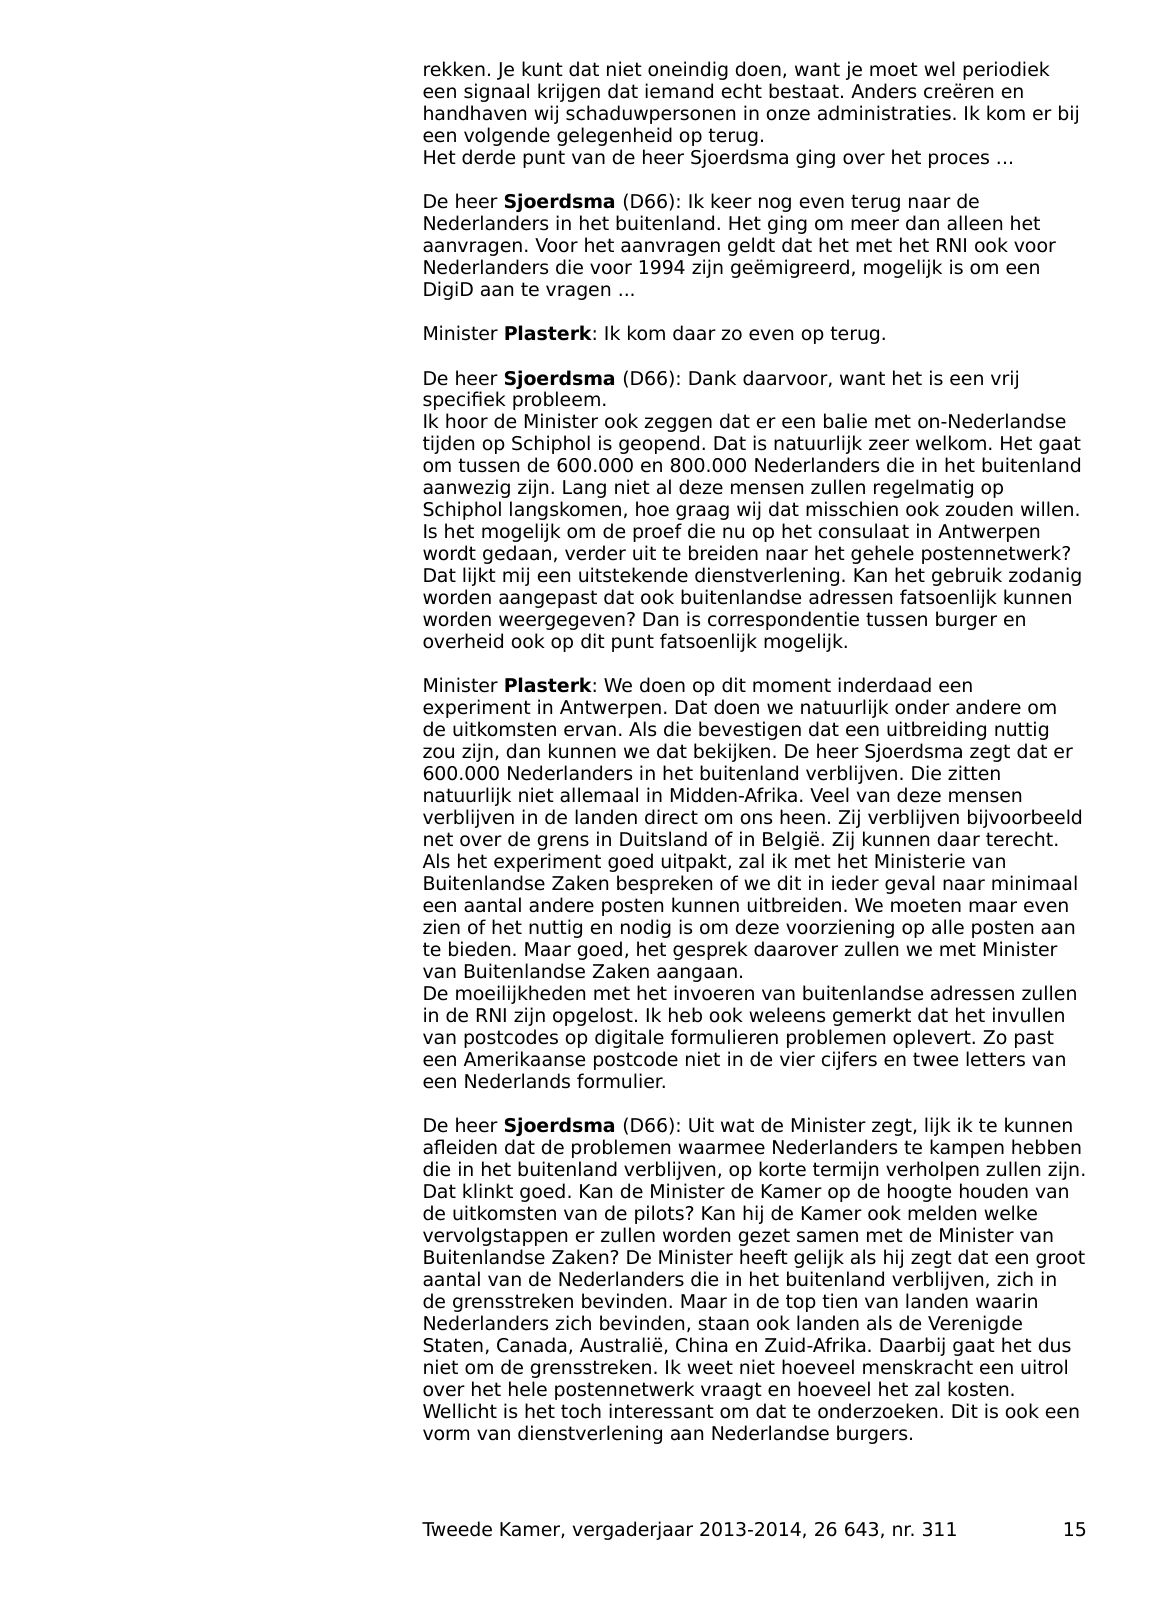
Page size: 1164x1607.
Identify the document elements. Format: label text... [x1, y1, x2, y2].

text De heer Sjoerdsma (D66): Ik keer nog even terug naar de Nederlanders in het buitenland. Het ging om meer dan alleen het aanvragen. Voor het aanvragen geldt dat het met het RNI ook voor Nederlanders die voor 1994 zijn geëmigreerd, mogelijk is om een DigiD aan te vragen ... [422, 191, 1087, 301]
text De moeilijkheden met het invoeren van buitenlandse adressen zullen in de RNI zijn opgelost. Ik heb ook weleens gemerkt dat het invullen van postcodes op digitale formulieren problemen oplevert. Zo past een Amerikaanse postcode niet in de vier cijfers en twee letters van een Nederlands formulier. [422, 983, 1087, 1093]
text De heer Sjoerdsma (D66): Dank daarvoor, want het is een vrij specifiek probleem. [422, 367, 1087, 411]
text Ik hoor de Minister ook zeggen dat er een balie met on-Nederlandse tijden op Schiphol is geopend. Dat is natuurlijk zeer welkom. Het gaat om tussen de 600.000 en 800.000 Nederlanders die in het buitenland aanwezig zijn. Lang niet al deze mensen zullen regelmatig op Schiphol langskomen, hoe graag wij dat misschien ook zouden willen. Is het mogelijk om de proef die nu op het consulaat in Antwerpen wordt gedaan, verder uit te breiden naar het gehele postennetwerk? Dat lijkt mij een uitstekende dienstverlening. Kan het gebruik zodanig worden aangepast dat ook buitenlandse adressen fatsoenlijk kunnen worden weergegeven? Dan is correspondentie tussen burger en overheid ook op dit punt fatsoenlijk mogelijk. [422, 411, 1087, 653]
text Het derde punt van de heer Sjoerdsma ging over het proces ... [422, 147, 1087, 169]
text Minister Plasterk: Ik kom daar zo even op terug. [422, 323, 1087, 345]
text Minister Plasterk: We doen op dit moment inderdaad een experiment in Antwerpen. Dat doen we natuurlijk onder andere om de uitkomsten ervan. Als die bevestigen dat een uitbreiding nuttig zou zijn, dan kunnen we dat bekijken. De heer Sjoerdsma zegt dat er 600.000 Nederlanders in het buitenland verblijven. Die zitten natuurlijk niet allemaal in Midden-Afrika. Veel van deze mensen verblijven in de landen direct om ons heen. Zij verblijven bijvoorbeeld net over de grens in Duitsland of in België. Zij kunnen daar terecht. Als het experiment goed uitpakt, zal ik met het Ministerie van Buitenlandse Zaken bespreken of we dit in ieder geval naar minimaal een aantal andere posten kunnen uitbreiden. We moeten maar even zien of het nuttig en nodig is om deze voorziening op alle posten aan te bieden. Maar goed, het gesprek daarover zullen we met Minister van Buitenlandse Zaken aangaan. [422, 675, 1087, 983]
text rekken. Je kunt dat niet oneindig doen, want je moet wel periodiek een signaal krijgen dat iemand echt bestaat. Anders creëren en handhaven wij schaduwpersonen in onze administraties. Ik kom er bij een volgende gelegenheid op terug. [422, 59, 1087, 147]
text De heer Sjoerdsma (D66): Uit wat de Minister zegt, lijk ik te kunnen afleiden dat de problemen waarmee Nederlanders te kampen hebben die in het buitenland verblijven, op korte termijn verholpen zullen zijn. Dat klinkt goed. Kan de Minister de Kamer op de hoogte houden van de uitkomsten van de pilots? Kan hij de Kamer ook melden welke vervolgstappen er zullen worden gezet samen met de Minister van Buitenlandse Zaken? De Minister heeft gelijk als hij zegt dat een groot aantal van de Nederlanders die in het buitenland verblijven, zich in de grensstreken bevinden. Maar in de top tien van landen waarin Nederlanders zich bevinden, staan ook landen als de Verenigde Staten, Canada, Australië, China en Zuid-Afrika. Daarbij gaat het dus niet om de grensstreken. Ik weet niet hoeveel menskracht een uitrol over het hele postennetwerk vraagt en hoeveel het zal kosten. Wellicht is het toch interessant om dat te onderzoeken. Dit is ook een vorm van dienstverlening aan Nederlandse burgers. [422, 1115, 1087, 1445]
